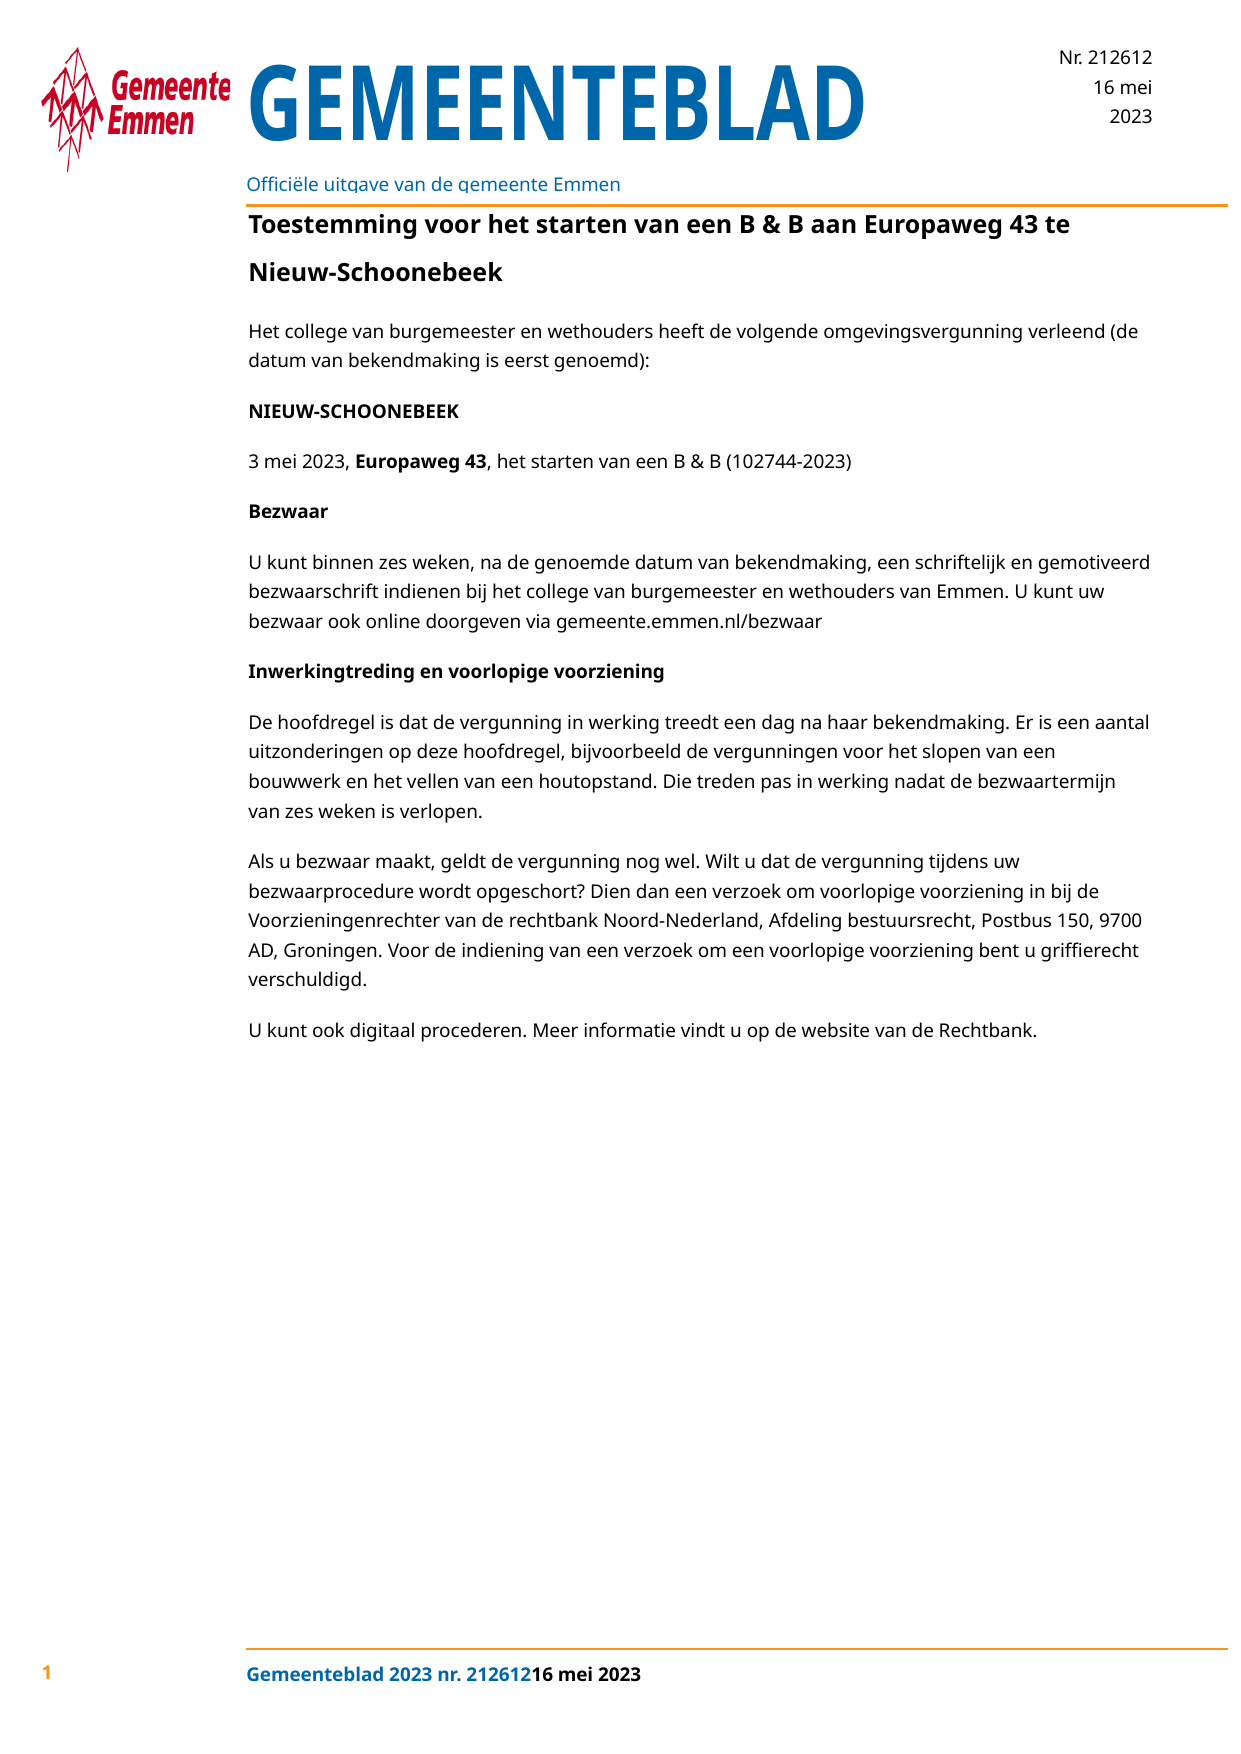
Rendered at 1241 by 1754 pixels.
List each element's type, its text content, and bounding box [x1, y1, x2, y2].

text Inwerkingtreding en voorlopige voorziening [248, 659, 1152, 684]
picture [41, 47, 231, 172]
text 3 mei 2023, Europaweg 43, het starten van een B & B (102744-2023) [248, 448, 1152, 474]
text U kunt ook digitaal procederen. Meer informatie vindt u op de website van de Rechtbank. [248, 1017, 1152, 1043]
text Bezwaar [248, 499, 1152, 524]
text Toestemming voor het starten van een B & B aan Europaweg 43 te Nieuw-Schoonebeek [248, 207, 1152, 288]
text NIEUW-SCHOONEBEEK [248, 398, 1152, 424]
text Als u bezwaar maakt, geldt de vergunning nog wel. Wilt u dat de vergunning tijdens uw bezwaarprocedure wordt opgeschort? Dien dan een verzoek om voorlopige voorziening in bij de Voorzieningenrechter van de rechtbank Noord-Nederland, Afdeling bestuursrecht, Postbus 150, 9700 AD, Groningen. Voor de indiening van een verzoek om een voorlopige voorziening bent u griffierecht verschuldigd. [248, 848, 1152, 992]
text U kunt binnen zes weken, na de genoemde datum van bekendmaking, een schriftelijk en gemotiveerd bezwaarschrift indienen bij het college van burgemeester en wethouders van Emmen. U kunt uw bezwaar ook online doorgeven via gemeente.emmen.nl/bezwaar [248, 549, 1152, 634]
text Het college van burgemeester en wethouders heeft de volgende omgevingsvergunning verleend (de datum van bekendmaking is eerst genoemd): [248, 318, 1152, 373]
text De hoofdregel is dat de vergunning in werking treedt een dag na haar bekendmaking. Er is een aantal uitzonderingen op deze hoofdregel, bijvoorbeeld de vergunningen voor het slopen van een bouwwerk en het vellen van een houtopstand. Die treden pas in werking nadat de bezwaartermijn van zes weken is verlopen. [248, 709, 1152, 824]
